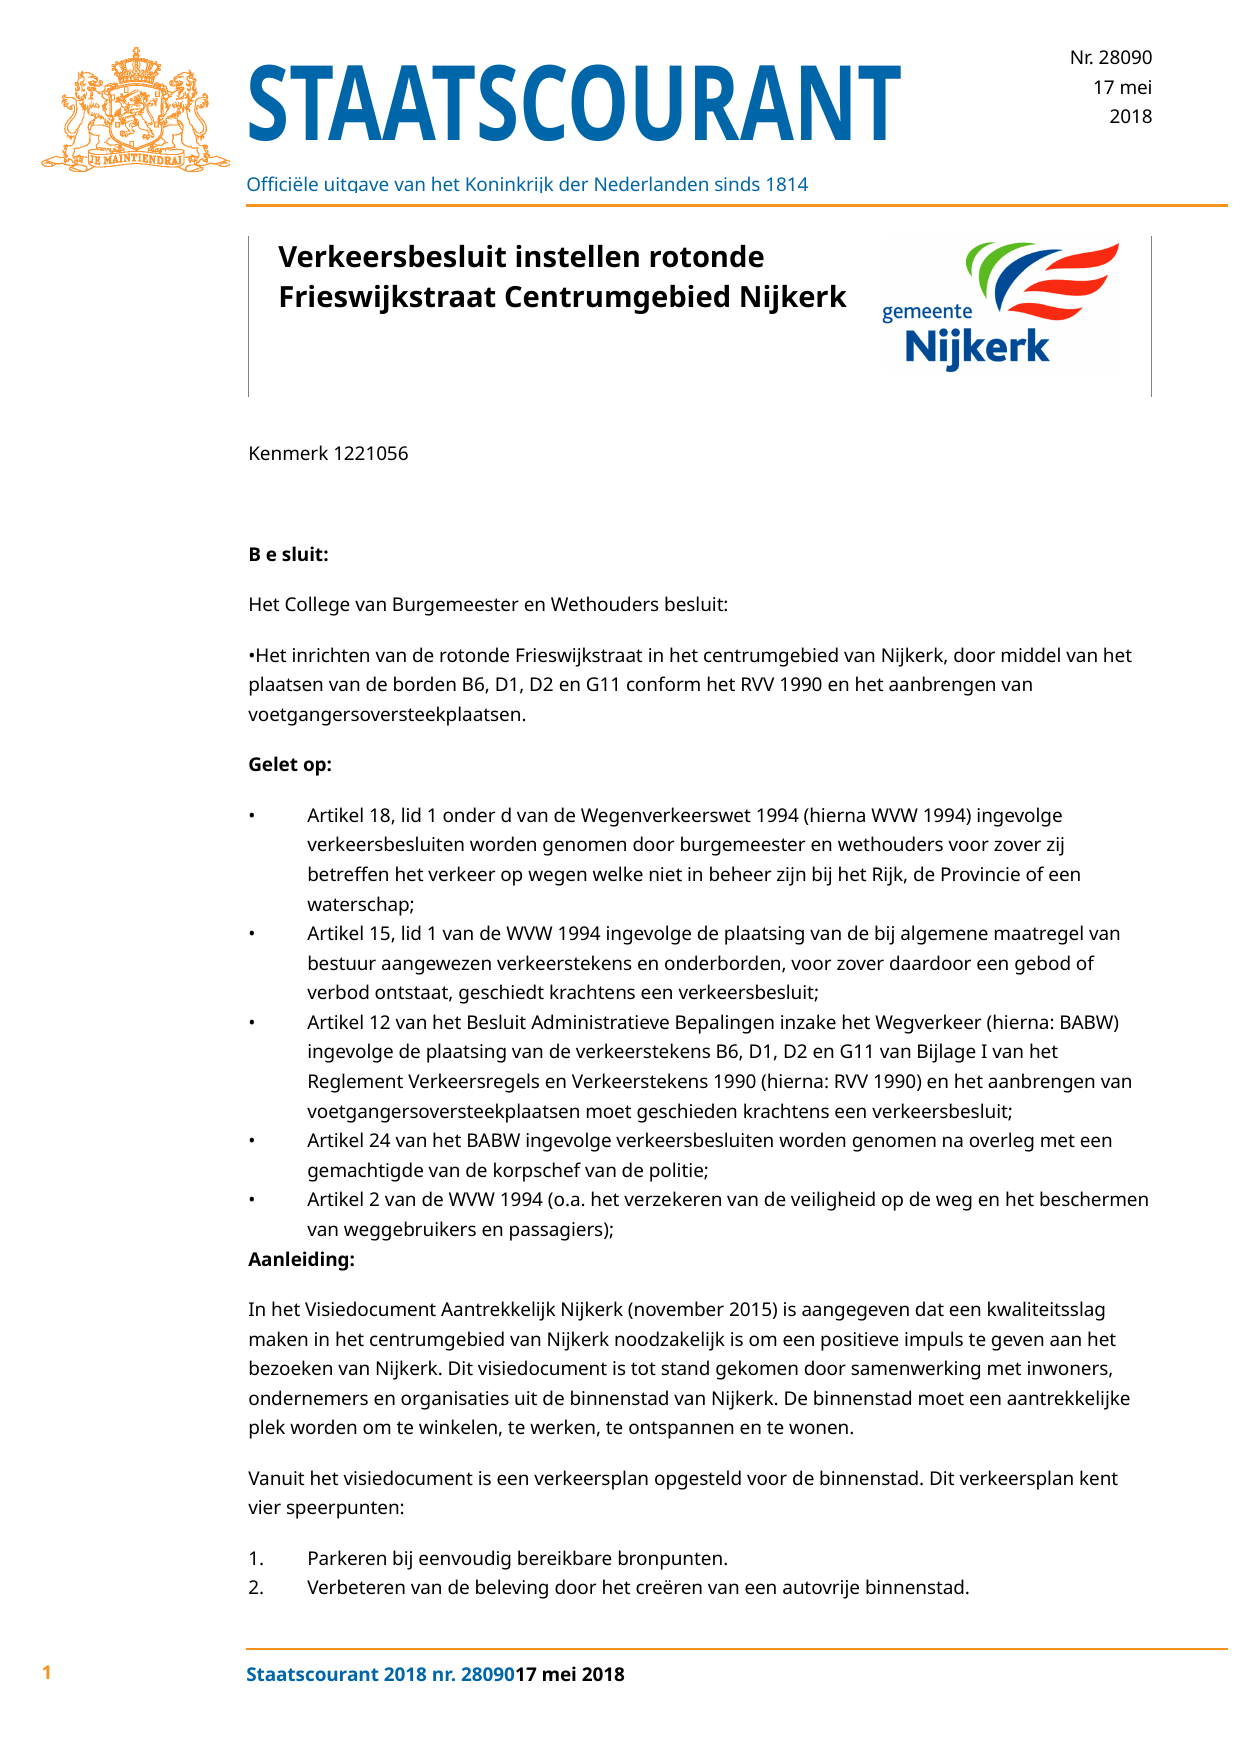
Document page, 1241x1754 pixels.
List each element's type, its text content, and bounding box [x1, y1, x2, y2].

list Artikel 18, lid 1 onder d van de Wegenverkeerswet 1994 (hierna WVW 1994) ingevolge verkeersbesluiten worden genomen door burgemeester en wethouders voor zover zij betreffen het verkeer op wegen welke niet in beheer zijn bij het Rijk, de Provincie of een waterschap; [248, 802, 1152, 916]
list Verbeteren van de beleving door het creëren van een autovrije binnenstad. [248, 1574, 1152, 1600]
list Artikel 15, lid 1 van de WVW 1994 ingevolge de plaatsing van de bij algemene maatregel van bestuur aangewezen verkeerstekens en onderborden, voor zover daardoor een gebod of verbod ontstaat, geschiedt krachtens een verkeersbesluit; [248, 920, 1152, 1005]
list Artikel 12 van het Besluit Administratieve Bepalingen inzake het Wegverkeer (hierna: BABW) ingevolge de plaatsing van de verkeerstekens B6, D1, D2 en G11 van Bijlage I van het Reglement Verkeersregels en Verkeerstekens 1990 (hierna: RVV 1990) en het aanbrengen van voetgangersoversteekplaatsen moet geschieden krachtens een verkeersbesluit; [248, 1009, 1152, 1123]
picture [41, 47, 231, 172]
text Gelet op: [248, 752, 1152, 777]
text In het Visiedocument Aantrekkelijk Nijkerk (november 2015) is aangegeven dat een kwaliteitsslag maken in het centrumgebied van Nijkerk noodzakelijk is om een positieve impuls te geven aan het bezoeken van Nijkerk. Dit visiedocument is tot stand gekomen door samenwerking met inwoners, ondernemers en organisaties uit de binnenstad van Nijkerk. De binnenstad moet een aantrekkelijke plek worden om te winkelen, te werken, te ontspannen en te wonen. [248, 1296, 1152, 1440]
list Artikel 24 van het BABW ingevolge verkeersbesluiten worden genomen na overleg met een gemachtigde van de korpschef van de politie; [248, 1127, 1152, 1183]
text Aanleiding: [248, 1246, 1152, 1271]
text Kenmerk 1221056 [248, 440, 1152, 466]
text •Het inrichten van de rotonde Frieswijkstraat in het centrumgebied van Nijkerk, door middel van het plaatsen van de borden B6, D1, D2 en G11 conform het RVV 1990 en het aanbrengen van voetgangersoversteekplaatsen. [248, 642, 1152, 727]
picture [882, 236, 1119, 372]
list Artikel 2 van de WVW 1994 (o.a. het verzekeren van de veiligheid op de weg en het beschermen van weggebruikers en passagiers); [248, 1187, 1152, 1242]
text Vanuit het visiedocument is een verkeersplan opgesteld voor de binnenstad. Dit verkeersplan kent vier speerpunten: [248, 1465, 1152, 1520]
list Parkeren bij eenvoudig bereikbare bronpunten. [248, 1545, 1152, 1571]
text B e sluit: [248, 541, 1152, 567]
table_header [850, 236, 1151, 397]
text Het College van Burgemeester en Wethouders besluit: [248, 592, 1152, 617]
table_header Verkeersbesluit instellen rotonde Frieswijkstraat Centrumgebied Nijkerk [249, 236, 850, 397]
